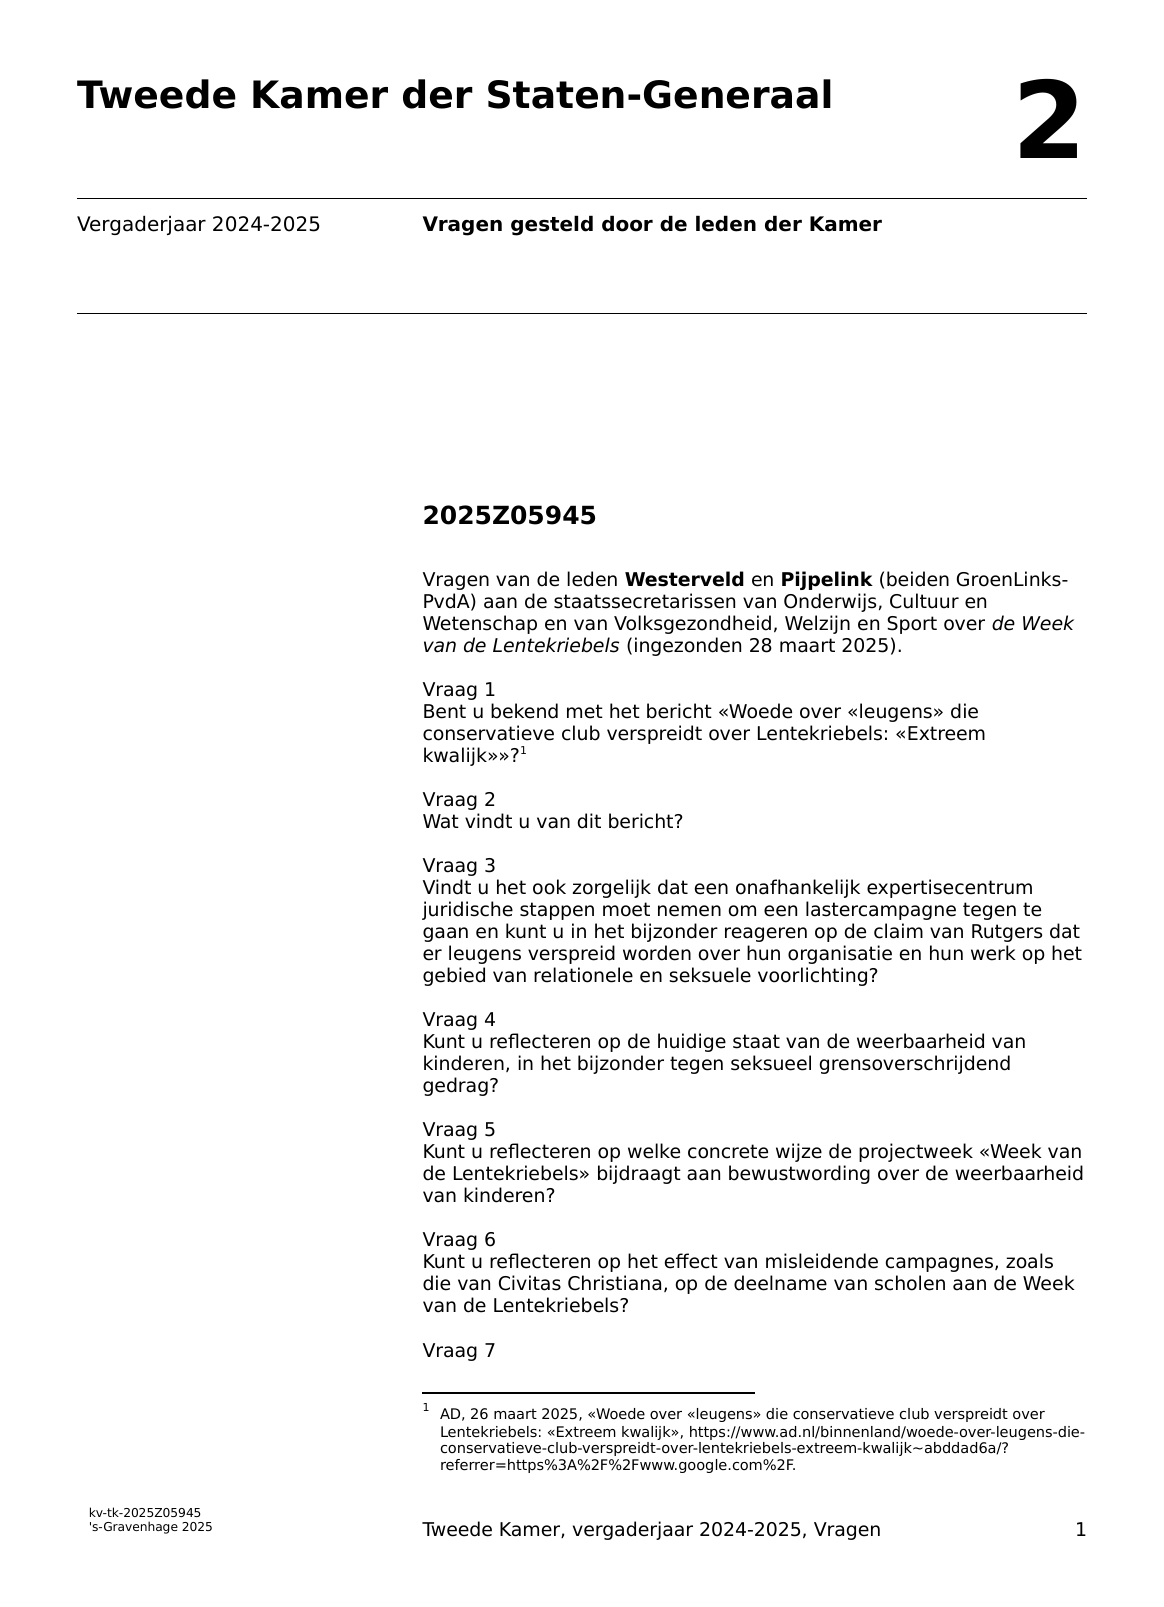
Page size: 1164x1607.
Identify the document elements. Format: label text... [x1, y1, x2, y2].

text Vraag 5 [422, 1119, 1087, 1141]
table_header 2 [886, 59, 1087, 198]
table_cell Vergaderjaar 2024-2025 [77, 199, 422, 313]
text Vraag 7 [422, 1339, 1087, 1361]
text Vindt u het ook zorgelijk dat een onafhankelijk expertisecentrum juridische stappen moet nemen om een lastercampagne tegen te gaan en kunt u in het bijzonder reageren op de claim van Rutgers dat er leugens verspreid worden over hun organisatie en hun werk op het gebied van relationele en seksuele voorlichting? [422, 877, 1087, 987]
text Kunt u reflecteren op de huidige staat van de weerbaarheid van kinderen, in het bijzonder tegen seksueel grensoverschrijdend gedrag? [422, 1031, 1087, 1097]
text kv-tk-2025Z05945 [88, 1506, 323, 1520]
text Bent u bekend met het bericht «Woede over «leugens» die conservatieve club verspreidt over Lentekriebels: «Extreem kwalijk»»? [422, 701, 1087, 767]
text Vragen van de leden Westerveld en Pijpelink (beiden GroenLinks-PvdA) aan de staatssecretarissen van Onderwijs, Cultuur en Wetenschap en van Volksgezondheid, Welzijn en Sport over de Week van de Lentekriebels (ingezonden 28 maart 2025). [422, 569, 1087, 657]
text AD, 26 maart 2025, «Woede over «leugens» die conservatieve club verspreidt over Lentekriebels: «Extreem kwalijk», https://www.ad.nl/binnenland/woede-over-leugens-die-conservatieve-club-verspreidt-over-lentekriebels-extreem-kwalijk~abddad6a/?referrer=https%3A%2F%2Fwww.google.com%2F. [422, 1402, 1087, 1474]
table_cell Vragen gesteld door de leden der Kamer [422, 199, 1087, 313]
text Vraag 6 [422, 1229, 1087, 1251]
text Vraag 4 [422, 1009, 1087, 1031]
text Kunt u reflecteren op het effect van misleidende campagnes, zoals die van Civitas Christiana, op de deelname van scholen aan de Week van de Lentekriebels? [422, 1251, 1087, 1317]
text 's-Gravenhage 2025 [88, 1520, 323, 1534]
table_header Tweede Kamer der Staten-Generaal [77, 59, 886, 198]
text 2025Z05945 [422, 501, 1087, 531]
text Wat vindt u van dit bericht? [422, 811, 1087, 833]
text Vraag 1 [422, 679, 1087, 701]
text Kunt u reflecteren op welke concrete wijze de projectweek «Week van de Lentekriebels» bijdraagt aan bewustwording over de weerbaarheid van kinderen? [422, 1141, 1087, 1207]
text Vraag 2 [422, 789, 1087, 811]
text Vraag 3 [422, 855, 1087, 877]
